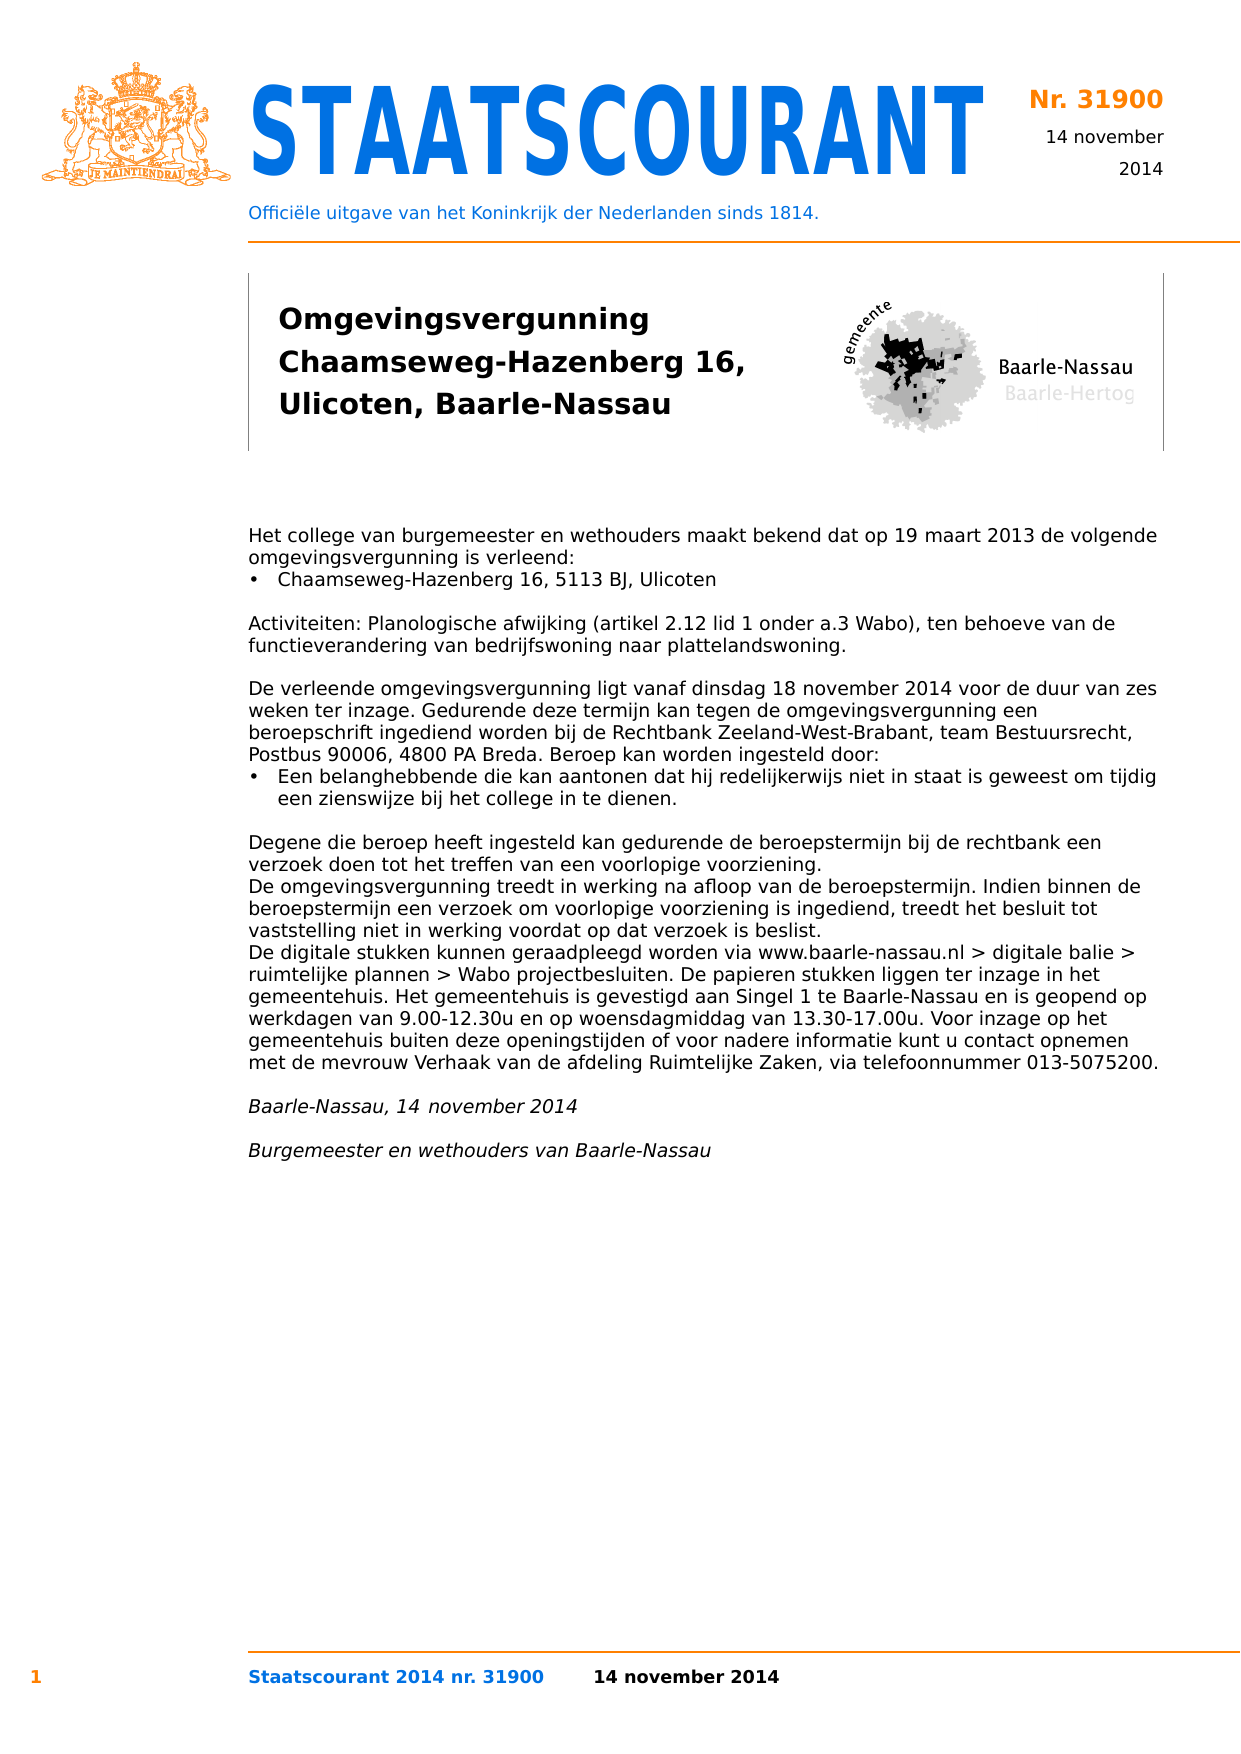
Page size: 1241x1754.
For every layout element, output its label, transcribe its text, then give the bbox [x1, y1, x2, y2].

table_cell 14 november [998, 121, 1240, 153]
table_cell 2014 [998, 153, 1240, 203]
picture [41, 62, 231, 186]
table_header STAATSCOURANT [248, 62, 998, 203]
text • Een belanghebbende die kan aantonen dat hij redelijkerwijs niet in staat is geweest om tijdig een zienswijze bij het college in te dienen. [248, 766, 1163, 810]
subtitle Omgevingsvergunning Chaamseweg-Hazenberg 16, Ulicoten, Baarle-Nassau [249, 273, 1163, 451]
text De verleende omgevingsvergunning ligt vanaf dinsdag 18 november 2014 voor de duur van zes weken ter inzage. Gedurende deze termijn kan tegen de omgevingsvergunning een beroepschrift ingediend worden bij de Rechtbank Zeeland-West-Brabant, team Bestuursrecht, Postbus 90006, 4800 PA Breda. Beroep kan worden ingesteld door: [248, 678, 1163, 766]
text Degene die beroep heeft ingesteld kan gedurende de beroepstermijn bij de rechtbank een verzoek doen tot het treffen van een voorlopige voorziening. [248, 832, 1163, 876]
picture [844, 302, 1134, 433]
text Baarle-Nassau, 14 november 2014 [248, 1096, 1163, 1118]
text Het college van burgemeester en wethouders maakt bekend dat op 19 maart 2013 de volgende omgevingsvergunning is verleend: [248, 525, 1163, 569]
text De digitale stukken kunnen geraadpleegd worden via www.baarle-nassau.nl > digitale balie > ruimtelijke plannen > Wabo projectbesluiten. De papieren stukken liggen ter inzage in het gemeentehuis. Het gemeentehuis is gevestigd aan Singel 1 te Baarle-Nassau en is geopend op werkdagen van 9.00-12.30u en op woensdagmiddag van 13.30-17.00u. Voor inzage op het gemeentehuis buiten deze openingstijden of voor nadere informatie kunt u contact opnemen met de mevrouw Verhaak van de afdeling Ruimtelijke Zaken, via telefoonnummer 013-5075200. [248, 942, 1163, 1074]
table_header [25, 62, 248, 241]
table_header Nr. 31900 [998, 62, 1240, 121]
text Activiteiten: Planologische afwijking (artikel 2.12 lid 1 onder a.3 Wabo), ten behoeve van de functieverandering van bedrijfswoning naar plattelandswoning. [248, 612, 1163, 656]
text De omgevingsvergunning treedt in werking na afloop van de beroepstermijn. Indien binnen de beroepstermijn een verzoek om voorlopige voorziening is ingediend, treedt het besluit tot vaststelling niet in werking voordat op dat verzoek is beslist. [248, 876, 1163, 942]
text • Chaamseweg-Hazenberg 16, 5113 BJ, Ulicoten [248, 569, 1163, 591]
table_cell Officiële uitgave van het Koninkrijk der Nederlanden sinds 1814. [248, 203, 1240, 241]
text Burgemeester en wethouders van Baarle-Nassau [248, 1139, 1163, 1162]
